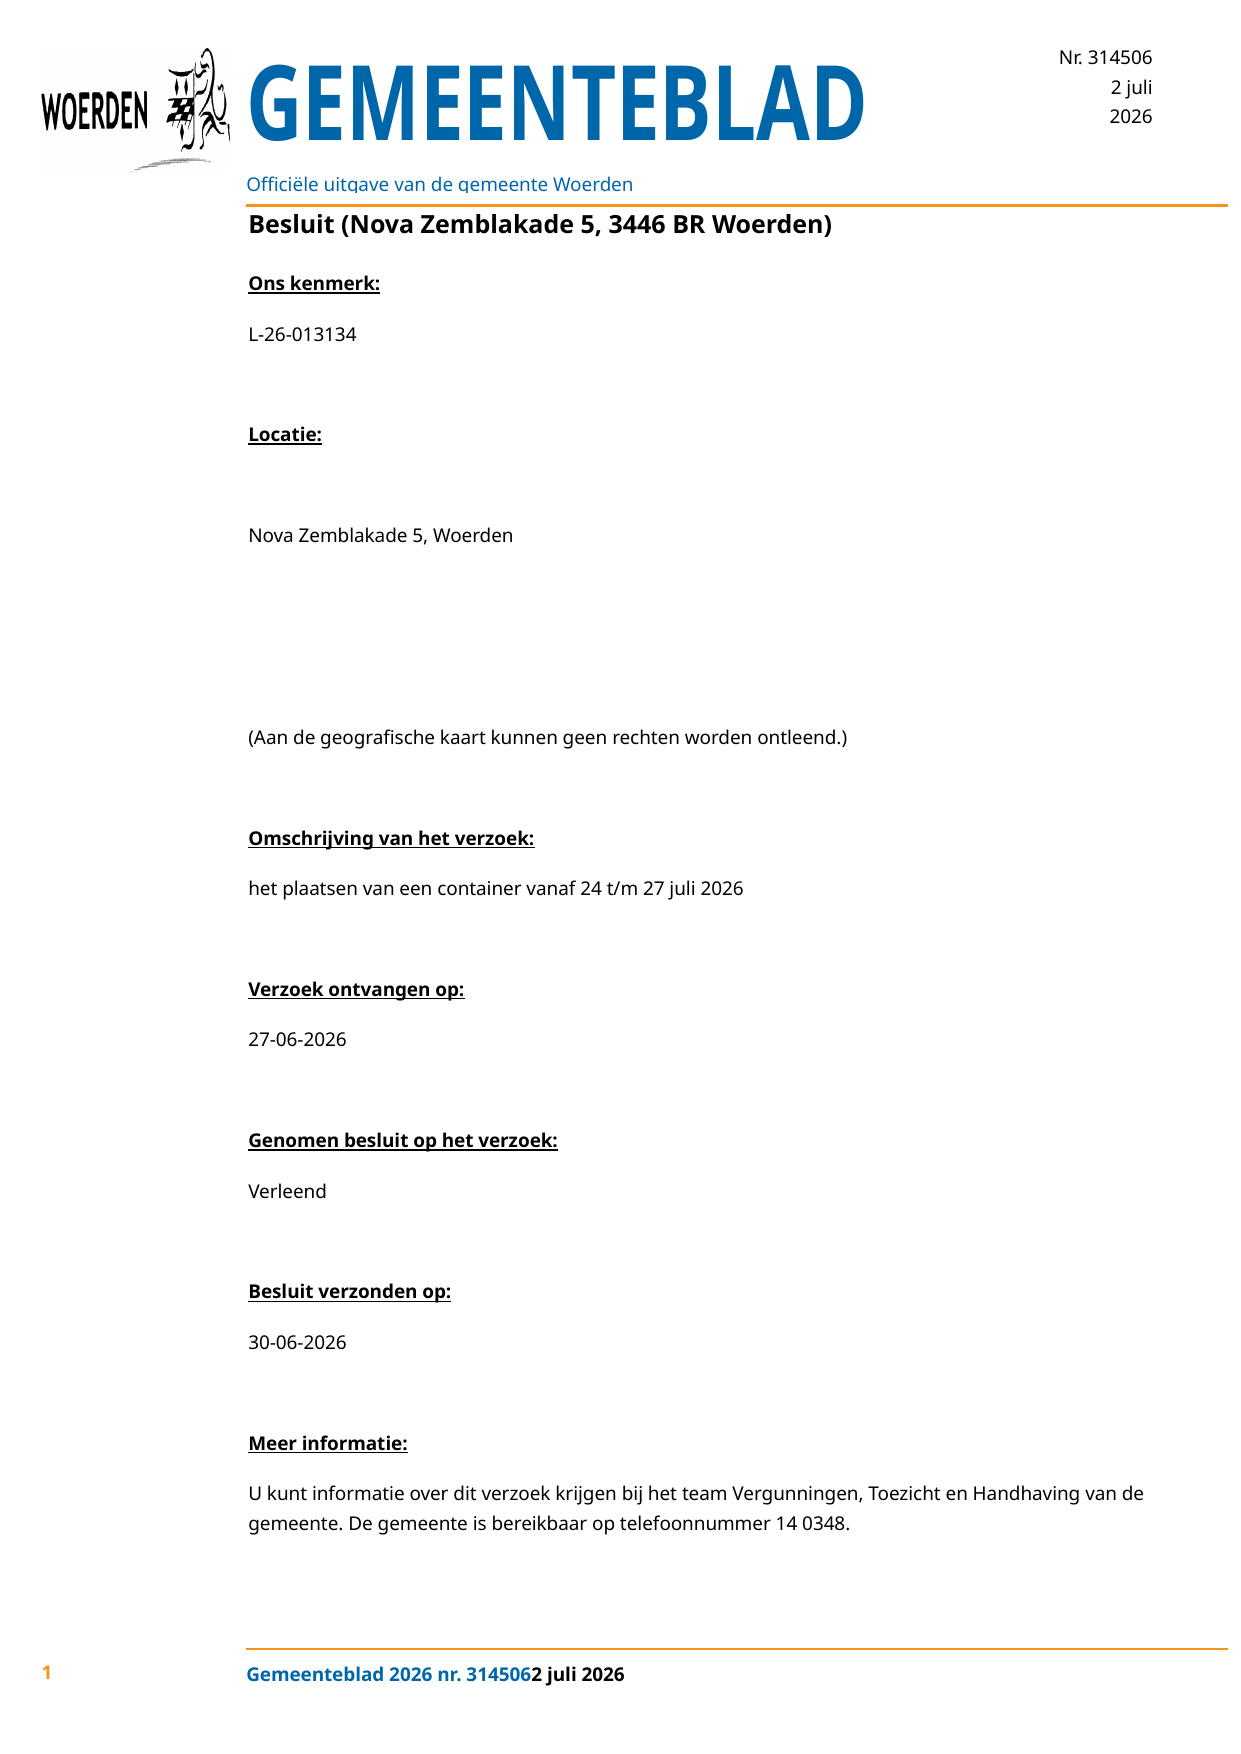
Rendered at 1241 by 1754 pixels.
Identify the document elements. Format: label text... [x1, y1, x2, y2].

text Verzoek ontvangen op: [248, 976, 1152, 1002]
text 27-06-2026 [248, 1027, 1152, 1052]
text Nova Zemblakade 5, Woerden [248, 522, 1152, 548]
text Verleend [248, 1178, 1152, 1203]
text Besluit (Nova Zemblakade 5, 3446 BR Woerden) [248, 207, 1152, 241]
text 30-06-2026 [248, 1329, 1152, 1355]
text het plaatsen van een container vanaf 24 t/m 27 juli 2026 [248, 875, 1152, 901]
text Locatie: [248, 422, 1152, 447]
text Omschrijving van het verzoek: [248, 825, 1152, 851]
text (Aan de geografische kaart kunnen geen rechten worden ontleend.) [248, 724, 1152, 750]
picture [41, 47, 231, 172]
text Ons kenmerk: [248, 270, 1152, 296]
text Genomen besluit op het verzoek: [248, 1127, 1152, 1153]
text Besluit verzonden op: [248, 1279, 1152, 1304]
text U kunt informatie over dit verzoek krijgen bij het team Vergunningen, Toezicht en Handhaving van de gemeente. De gemeente is bereikbaar op telefoonnummer 14 0348. [248, 1480, 1152, 1536]
text Meer informatie: [248, 1430, 1152, 1456]
text L-26-013134 [248, 321, 1152, 346]
